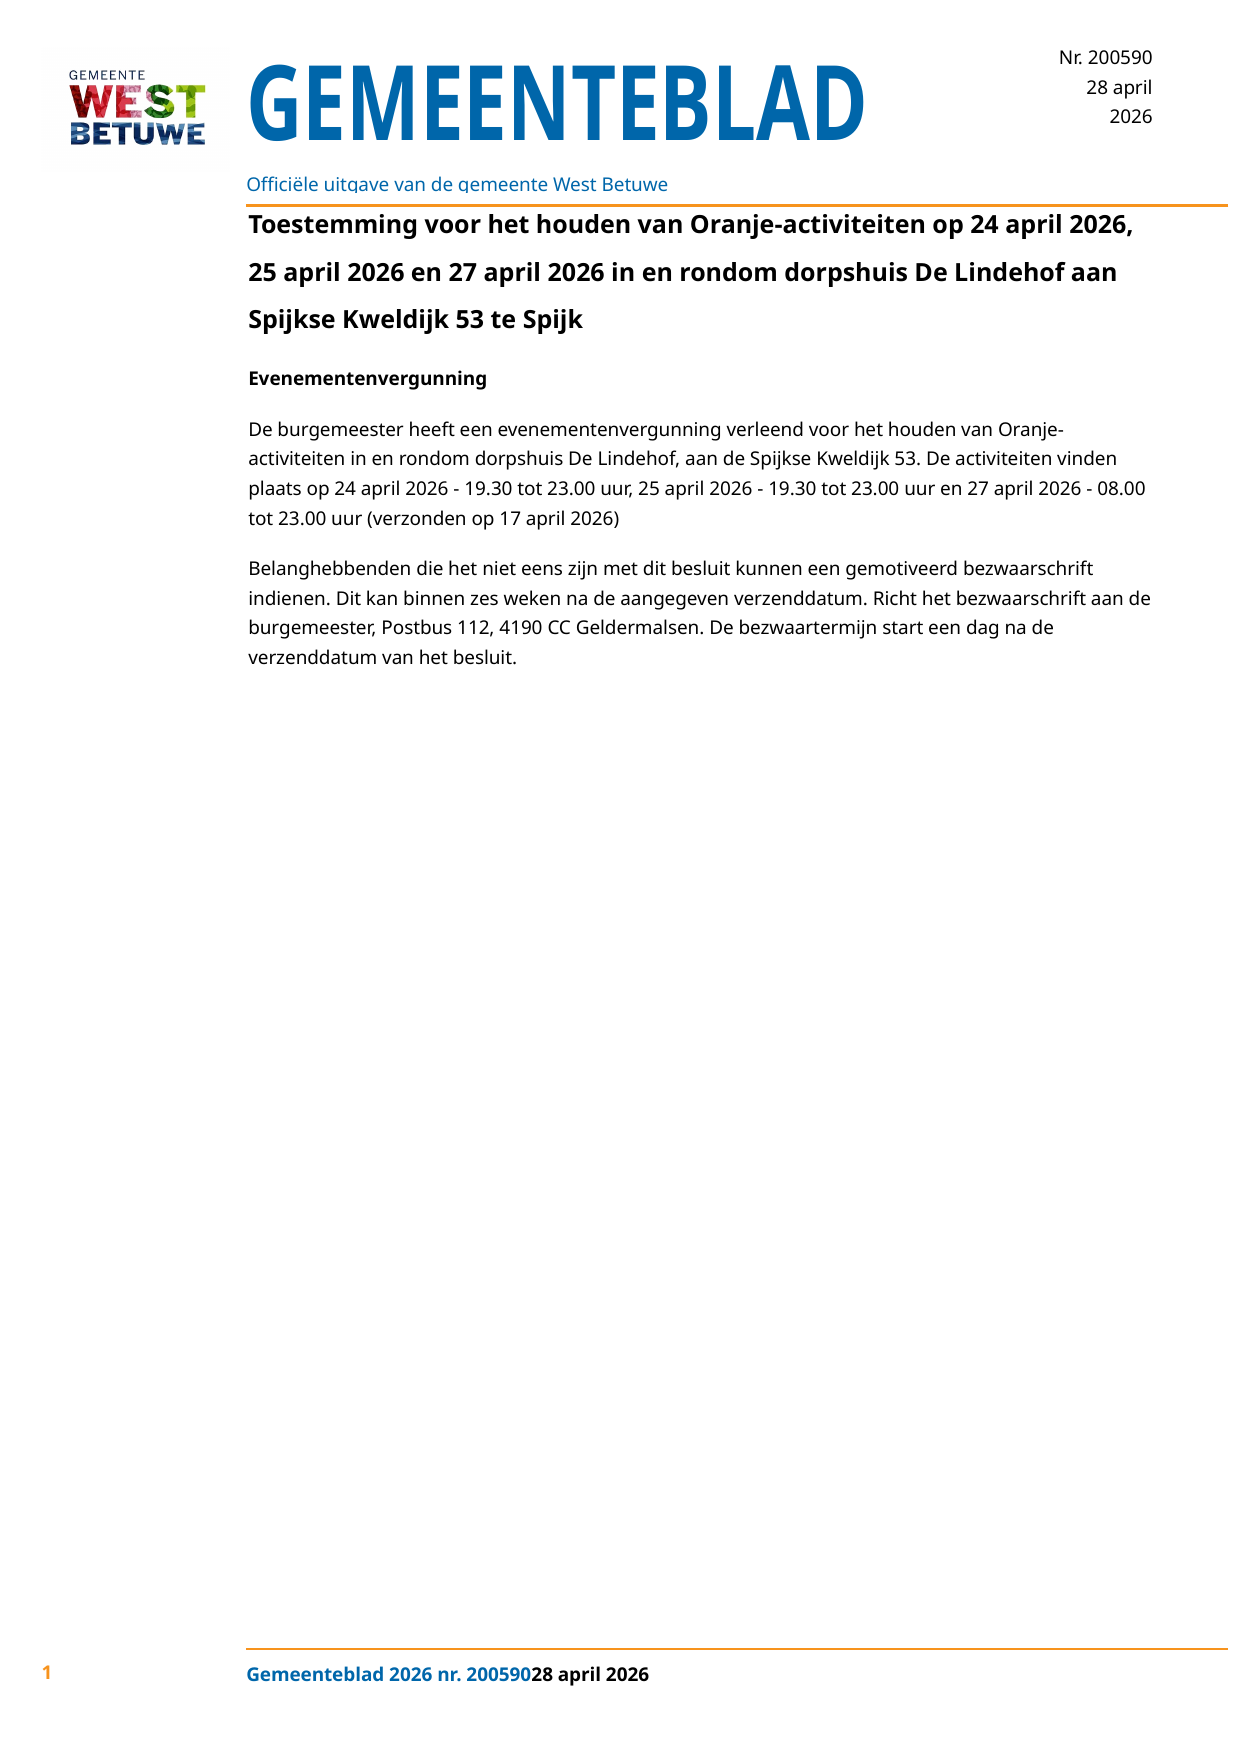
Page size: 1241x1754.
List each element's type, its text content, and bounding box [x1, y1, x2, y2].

text Evenementenvergunning [248, 366, 1152, 391]
text Belanghebbenden die het niet eens zijn met dit besluit kunnen een gemotiveerd bezwaarschrift indienen. Dit kan binnen zes weken na de aangegeven verzenddatum. Richt het bezwaarschrift aan de burgemeester, Postbus 112, 4190 CC Geldermalsen. De bezwaartermijn start een dag na de verzenddatum van het besluit. [248, 555, 1152, 669]
text De burgemeester heeft een evenementenvergunning verleend voor het houden van Oranje-activiteiten in en rondom dorpshuis De Lindehof, aan de Spijkse Kweldijk 53. De activiteiten vinden plaats op 24 april 2026 - 19.30 tot 23.00 uur, 25 april 2026 - 19.30 tot 23.00 uur en 27 april 2026 - 08.00 tot 23.00 uur (verzonden op 17 april 2026) [248, 416, 1152, 530]
picture [41, 47, 231, 172]
text Toestemming voor het houden van Oranje-activiteiten op 24 april 2026, 25 april 2026 en 27 april 2026 in en rondom dorpshuis De Lindehof aan Spijkse Kweldijk 53 te Spijk [248, 207, 1152, 336]
